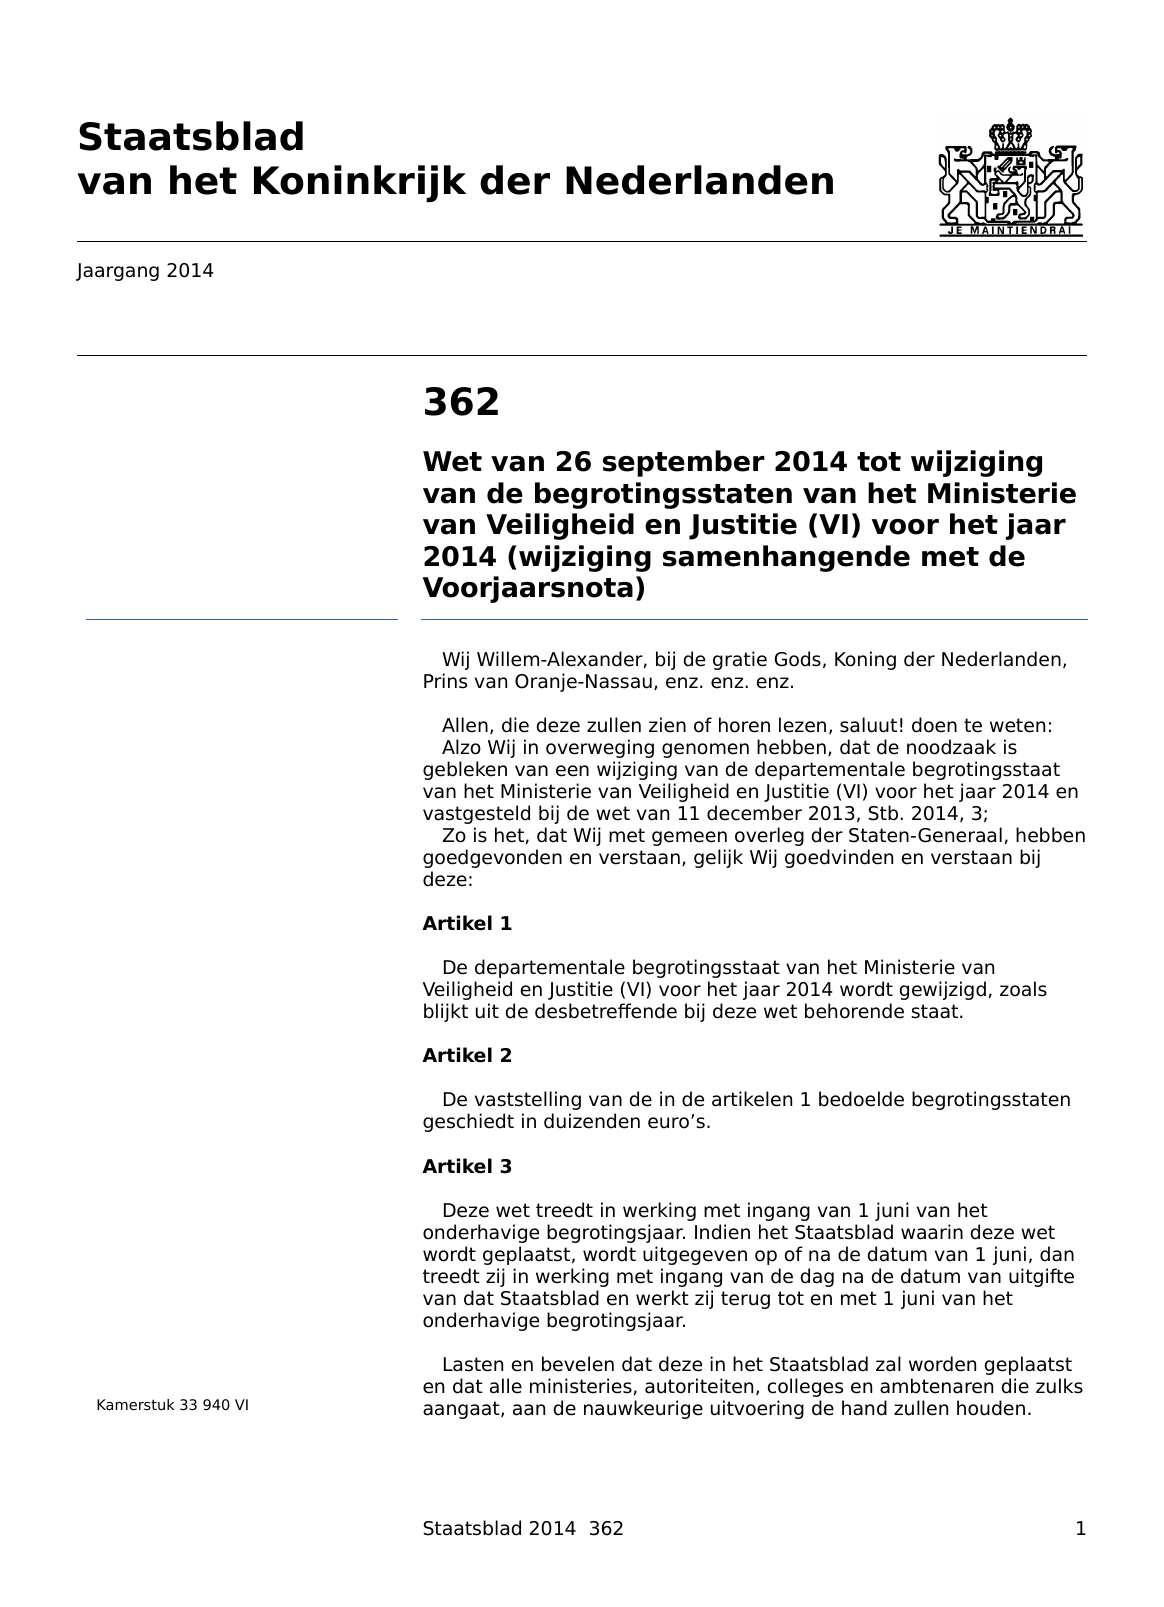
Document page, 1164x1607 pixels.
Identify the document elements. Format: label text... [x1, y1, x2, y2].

text Zo is het, dat Wij met gemeen overleg der Staten-Generaal, hebben goedgevonden en verstaan, gelijk Wij goedvinden en verstaan bij deze: [422, 825, 1087, 891]
subtitle 362 [422, 381, 1087, 424]
table_cell Jaargang 2014 [77, 242, 1087, 355]
text Kamerstuk 33 940 VI [77, 1397, 396, 1414]
table_header Staatsblad van het Koninkrijk der Nederlanden [77, 100, 886, 241]
text Alzo Wij in overweging genomen hebben, dat de noodzaak is gebleken van een wijziging van de departementale begrotingsstaat van het Ministerie van Veiligheid en Justitie (VI) voor het jaar 2014 en vastgesteld bij de wet van 11 december 2013, Stb. 2014, 3; [422, 737, 1087, 825]
text De vaststelling van de in de artikelen 1 bedoelde begrotingsstaten geschiedt in duizenden euro’s. [422, 1089, 1087, 1133]
subtitle Artikel 1 [422, 913, 1087, 935]
subtitle Artikel 2 [422, 1045, 1087, 1067]
text Lasten en bevelen dat deze in het Staatsblad zal worden geplaatst en dat alle ministeries, autoriteiten, colleges en ambtenaren die zulks aangaat, aan de nauwkeurige uitvoering de hand zullen houden. [422, 1354, 1087, 1420]
text Wet van 26 september 2014 tot wijziging van de begrotingsstaten van het Ministerie van Veiligheid en Justitie (VI) voor het jaar 2014 (wijziging samenhangende met de Voorjaarsnota) [422, 447, 1087, 604]
picture [936, 115, 1087, 240]
text Allen, die deze zullen zien of horen lezen, saluut! doen te weten: [422, 715, 1087, 737]
subtitle Artikel 3 [422, 1156, 1087, 1177]
text De departementale begrotingsstaat van het Ministerie van Veiligheid en Justitie (VI) voor het jaar 2014 wordt gewijzigd, zoals blijkt uit de desbetreffende bij deze wet behorende staat. [422, 957, 1087, 1023]
table_header [886, 100, 1087, 241]
text Deze wet treedt in werking met ingang van 1 juni van het onderhavige begrotingsjaar. Indien het Staatsblad waarin deze wet wordt geplaatst, wordt uitgegeven op of na de datum van 1 juni, dan treedt zij in werking met ingang van de dag na de datum van uitgifte van dat Staatsblad en werkt zij terug tot en met 1 juni van het onderhavige begrotingsjaar. [422, 1200, 1087, 1332]
text Wij Willem-Alexander, bij de gratie Gods, Koning der Nederlanden, Prins van Oranje-Nassau, enz. enz. enz. [422, 649, 1087, 693]
